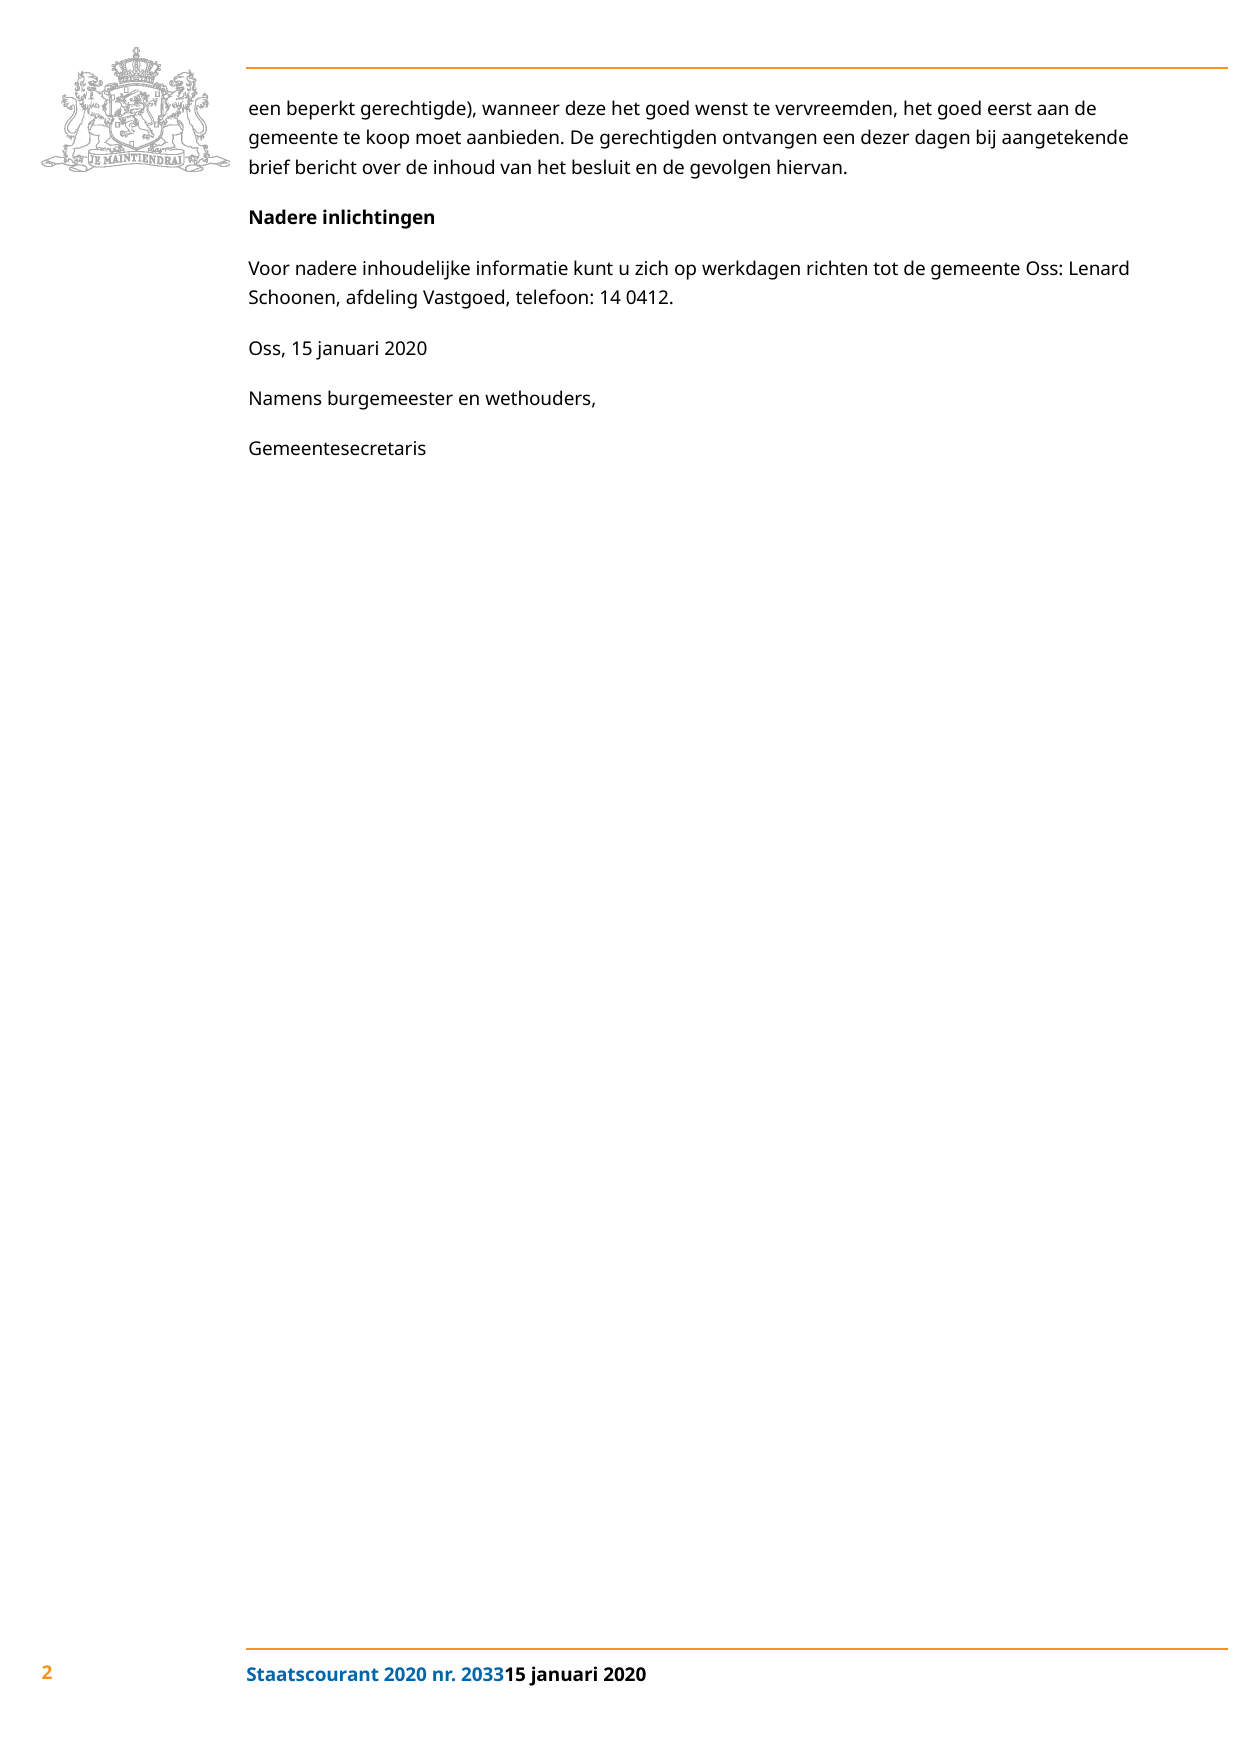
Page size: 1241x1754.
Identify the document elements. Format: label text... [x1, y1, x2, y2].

text Oss, 15 januari 2020 [248, 335, 1152, 361]
text Nadere inlichtingen [248, 204, 1152, 230]
picture [41, 47, 231, 172]
text Namens burgemeester en wethouders, [248, 385, 1152, 411]
text Gemeentesecretaris [248, 436, 1152, 461]
text Voor nadere inhoudelijke informatie kunt u zich op werkdagen richten tot de gemeente Oss: Lenard Schoonen, afdeling Vastgoed, telefoon: 14 0412. [248, 255, 1152, 310]
text een beperkt gerechtigde), wanneer deze het goed wenst te vervreemden, het goed eerst aan de gemeente te koop moet aanbieden. De gerechtigden ontvangen een dezer dagen bij aangetekende brief bericht over de inhoud van het besluit en de gevolgen hiervan. [248, 95, 1152, 180]
